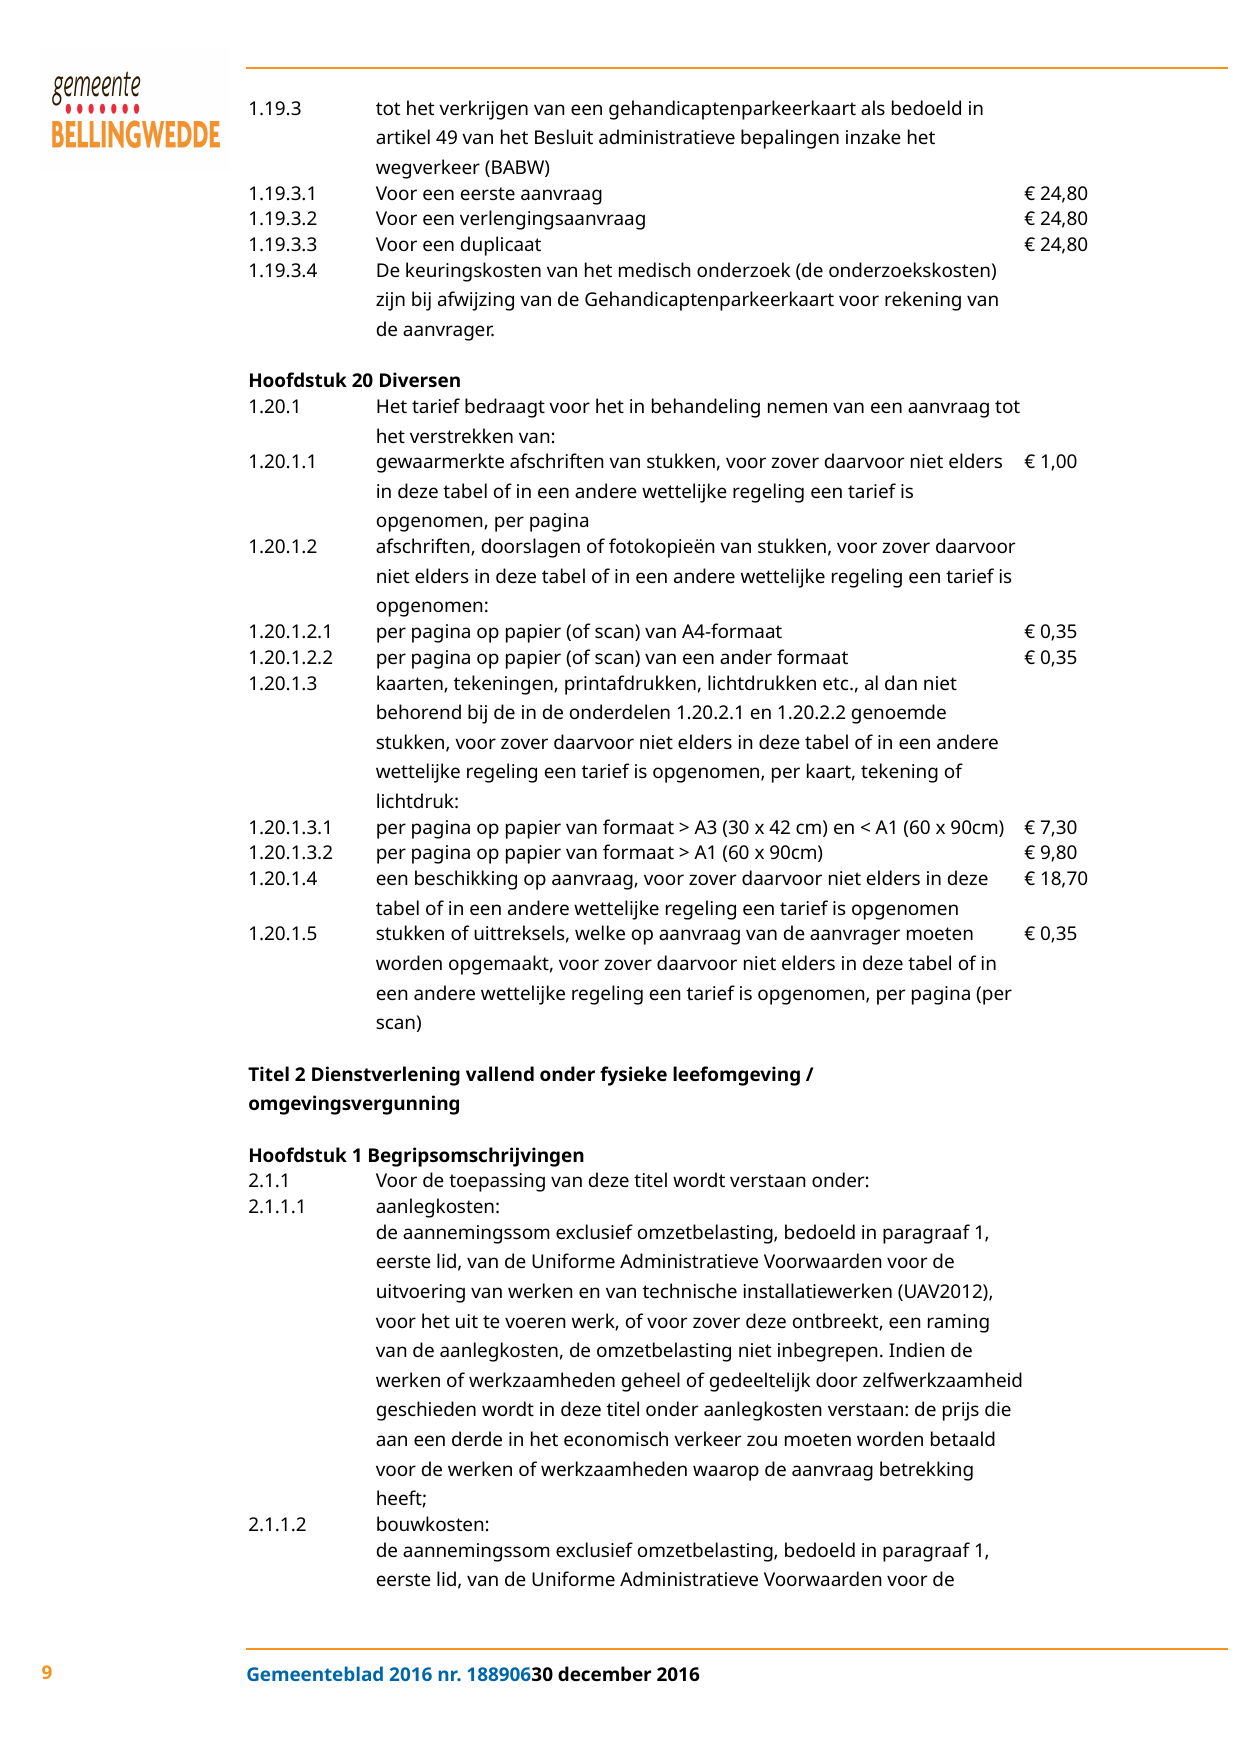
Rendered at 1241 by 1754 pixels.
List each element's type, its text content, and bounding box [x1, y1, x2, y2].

table_cell 1.20.1.3 [248, 670, 376, 814]
table_cell € 9,80 [1024, 840, 1152, 865]
table_cell 1.20.1.2.1 [248, 618, 376, 644]
table_cell 1.20.1.3.2 [248, 840, 376, 865]
table_cell Voor een verlengingsaanvraag [376, 205, 1024, 231]
table_cell een beschikking op aanvraag, voor zover daarvoor niet elders in deze tabel of in een andere wettelijke regeling een tarief is opgenomen [376, 865, 1024, 921]
table_cell € 0,35 [1024, 618, 1152, 644]
table_cell per pagina op papier van formaat > A1 (60 x 90cm) [376, 840, 1024, 865]
table_cell 1.20.1.5 [248, 921, 376, 1035]
table_cell [1024, 342, 1152, 367]
table_cell 1.20.1 [248, 393, 376, 448]
table_cell Hoofdstuk 20 Diversen [248, 368, 1024, 393]
table_cell 1.20.1.2 [248, 534, 376, 618]
table_cell € 24,80 [1024, 205, 1152, 231]
table_cell [1024, 534, 1152, 618]
table_cell [1024, 1116, 1152, 1142]
table_cell de aannemingssom exclusief omzetbelasting, bedoeld in paragraaf 1, eerste lid, van de Uniforme Administratieve Voorwaarden voor de [376, 1537, 1024, 1592]
table_cell per pagina op papier (of scan) van A4-formaat [376, 618, 1024, 644]
table_cell [1024, 1537, 1152, 1592]
table_cell € 24,80 [1024, 231, 1152, 257]
table_cell de aannemingssom exclusief omzetbelasting, bedoeld in paragraaf 1, eerste lid, van de Uniforme Administratieve Voorwaarden voor de uitvoering van werken en van technische installatiewerken (UAV2012), voor het uit te voeren werk, of voor zover deze ontbreekt, een raming van de aanlegkosten, de omzetbelasting niet inbegrepen. Indien de werken of werkzaamheden geheel of gedeeltelijk door zelfwerkzaamheid geschieden wordt in deze titel onder aanlegkosten verstaan: de prijs die aan een derde in het economisch verkeer zou moeten worden betaald voor de werken of werkzaamheden waarop de aanvraag betrekking heeft; [376, 1219, 1024, 1511]
table_cell 1.20.1.2.2 [248, 644, 376, 670]
table_cell 1.19.3.3 [248, 231, 376, 257]
table_cell Hoofdstuk 1 Begripsomschrijvingen [248, 1142, 1024, 1168]
table_cell [1024, 95, 1152, 180]
table_cell gewaarmerkte afschriften van stukken, voor zover daarvoor niet elders in deze tabel of in een andere wettelijke regeling een tarief is opgenomen, per pagina [376, 449, 1024, 533]
table_cell [1024, 1193, 1152, 1219]
table_cell [1024, 1035, 1152, 1061]
table_cell [1024, 670, 1152, 814]
table_cell 1.20.1.3.1 [248, 814, 376, 839]
table_cell 1.19.3.2 [248, 205, 376, 231]
table_cell € 1,00 [1024, 449, 1152, 533]
table_cell Voor een duplicaat [376, 231, 1024, 257]
table_cell [248, 342, 376, 367]
table_cell [1024, 1168, 1152, 1193]
table_cell Voor een eerste aanvraag [376, 180, 1024, 205]
table_cell 2.1.1.1 [248, 1193, 376, 1219]
table_cell [1024, 1219, 1152, 1511]
table_cell aanlegkosten: [376, 1193, 1024, 1219]
table_cell [1024, 393, 1152, 448]
table_cell bouwkosten: [376, 1511, 1024, 1537]
table_cell kaarten, tekeningen, printafdrukken, lichtdrukken etc., al dan niet behorend bij de in de onderdelen 1.20.2.1 en 1.20.2.2 genoemde stukken, voor zover daarvoor niet elders in deze tabel of in een andere wettelijke regeling een tarief is opgenomen, per kaart, tekening of lichtdruk: [376, 670, 1024, 814]
table_cell 1.19.3.4 [248, 257, 376, 342]
table_cell [248, 1116, 1024, 1142]
table_cell Voor de toepassing van deze titel wordt verstaan onder: [376, 1168, 1024, 1193]
table_cell € 7,30 [1024, 814, 1152, 839]
table_cell 1.19.3.1 [248, 180, 376, 205]
table_cell [1024, 257, 1152, 342]
picture [41, 47, 231, 172]
table_cell [1024, 1511, 1152, 1537]
table_cell € 0,35 [1024, 921, 1152, 1035]
table_cell [1024, 368, 1152, 393]
table_cell per pagina op papier (of scan) van een ander formaat [376, 644, 1024, 670]
table_cell 1.20.1.1 [248, 449, 376, 533]
table_cell [248, 1537, 376, 1592]
table_cell [1024, 1142, 1152, 1168]
table_cell 1.20.1.4 [248, 865, 376, 921]
table_cell [1024, 1061, 1152, 1116]
table_cell tot het verkrijgen van een gehandicaptenparkeerkaart als bedoeld in artikel 49 van het Besluit administratieve bepalingen inzake het wegverkeer (BABW) [376, 95, 1024, 180]
table_cell afschriften, doorslagen of fotokopieën van stukken, voor zover daarvoor niet elders in deze tabel of in een andere wettelijke regeling een tarief is opgenomen: [376, 534, 1024, 618]
table_cell 2.1.1.2 [248, 1511, 376, 1537]
table_cell € 0,35 [1024, 644, 1152, 670]
table_cell [376, 342, 1024, 367]
table_cell [376, 1035, 1024, 1061]
table_cell Het tarief bedraagt voor het in behandeling nemen van een aanvraag tot het verstrekken van: [376, 393, 1024, 448]
table_cell € 24,80 [1024, 180, 1152, 205]
table_cell stukken of uittreksels, welke op aanvraag van de aanvrager moeten worden opgemaakt, voor zover daarvoor niet elders in deze tabel of in een andere wettelijke regeling een tarief is opgenomen, per pagina (per scan) [376, 921, 1024, 1035]
table_cell [248, 1035, 376, 1061]
table_cell Titel 2 Dienstverlening vallend onder fysieke leefomgeving / omgevingsvergunning [248, 1061, 1024, 1116]
table_cell [248, 1219, 376, 1511]
table_cell 1.19.3 [248, 95, 376, 180]
table_cell per pagina op papier van formaat > A3 (30 x 42 cm) en < A1 (60 x 90cm) [376, 814, 1024, 839]
table_cell € 18,70 [1024, 865, 1152, 921]
table_cell De keuringskosten van het medisch onderzoek (de onderzoekskosten) zijn bij afwijzing van de Gehandicaptenparkeerkaart voor rekening van de aanvrager. [376, 257, 1024, 342]
table_cell 2.1.1 [248, 1168, 376, 1193]
